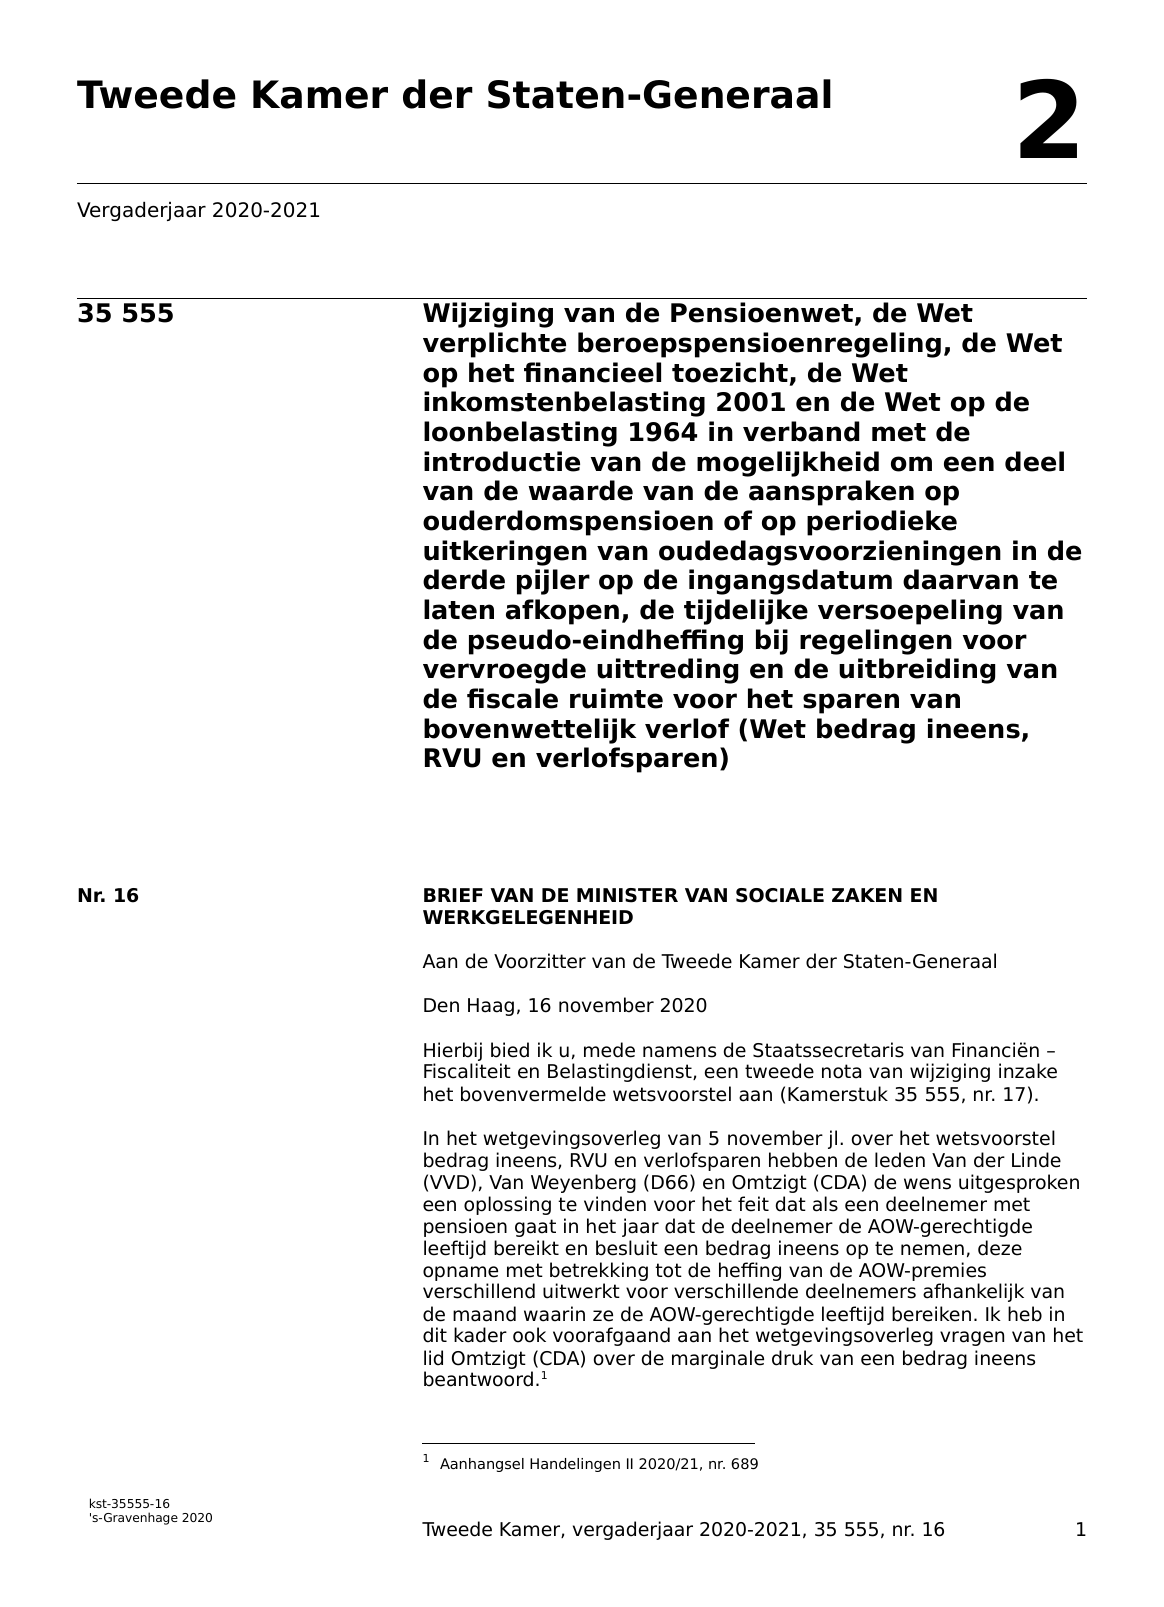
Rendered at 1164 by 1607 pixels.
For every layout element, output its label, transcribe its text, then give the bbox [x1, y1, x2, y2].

text In het wetgevingsoverleg van 5 november jl. over het wetsvoorstel bedrag ineens, RVU en verlofsparen hebben de leden Van der Linde (VVD), Van Weyenberg (D66) en Omtzigt (CDA) de wens uitgesproken een oplossing te vinden voor het feit dat als een deelnemer met pensioen gaat in het jaar dat de deelnemer de AOW-gerechtigde leeftijd bereikt en besluit een bedrag ineens op te nemen, deze opname met betrekking tot de heffing van de AOW-premies verschillend uitwerkt voor verschillende deelnemers afhankelijk van de maand waarin ze de AOW-gerechtigde leeftijd bereiken. Ik heb in dit kader ook voorafgaand aan het wetgevingsoverleg vragen van het lid Omtzigt (CDA) over de marginale druk van een bedrag ineens beantwoord. [422, 1128, 1087, 1391]
table_header 2 [886, 59, 1087, 183]
table_cell Vergaderjaar 2020-2021 [77, 184, 1087, 298]
text 's-Gravenhage 2020 [88, 1511, 323, 1525]
text Aan de Voorzitter van de Tweede Kamer der Staten-Generaal [422, 951, 1087, 973]
subtitle 35 555 Wijziging van de Pensioenwet, de Wet verplichte beroepspensioenregeling, de Wet op het financieel toezicht, de Wet inkomstenbelasting 2001 en de Wet op de loonbelasting 1964 in verband met de introductie van de mogelijkheid om een deel van de waarde van de aanspraken op ouderdomspensioen of op periodieke uitkeringen van oudedagsvoorzieningen in de derde pijler op de ingangsdatum daarvan te laten afkopen, de tijdelijke versoepeling van de pseudo-eindheffing bij regelingen voor vervroegde uittreding en de uitbreiding van de fiscale ruimte voor het sparen van bovenwettelijk verlof (Wet bedrag ineens, RVU en verlofsparen) [77, 299, 1087, 774]
table_header Tweede Kamer der Staten-Generaal [77, 59, 886, 183]
text Aanhangsel Handelingen II 2020/21, nr. 689 [422, 1452, 1087, 1474]
subtitle Nr. 16 BRIEF VAN DE MINISTER VAN SOCIALE ZAKEN EN WERKGELEGENHEID [77, 885, 1087, 929]
text Den Haag, 16 november 2020 [422, 995, 1087, 1017]
text Hierbij bied ik u, mede namens de Staatssecretaris van Financiën – Fiscaliteit en Belastingdienst, een tweede nota van wijziging inzake het bovenvermelde wetsvoorstel aan (Kamerstuk 35 555, nr. 17). [422, 1039, 1087, 1105]
text kst-35555-16 [88, 1497, 323, 1511]
